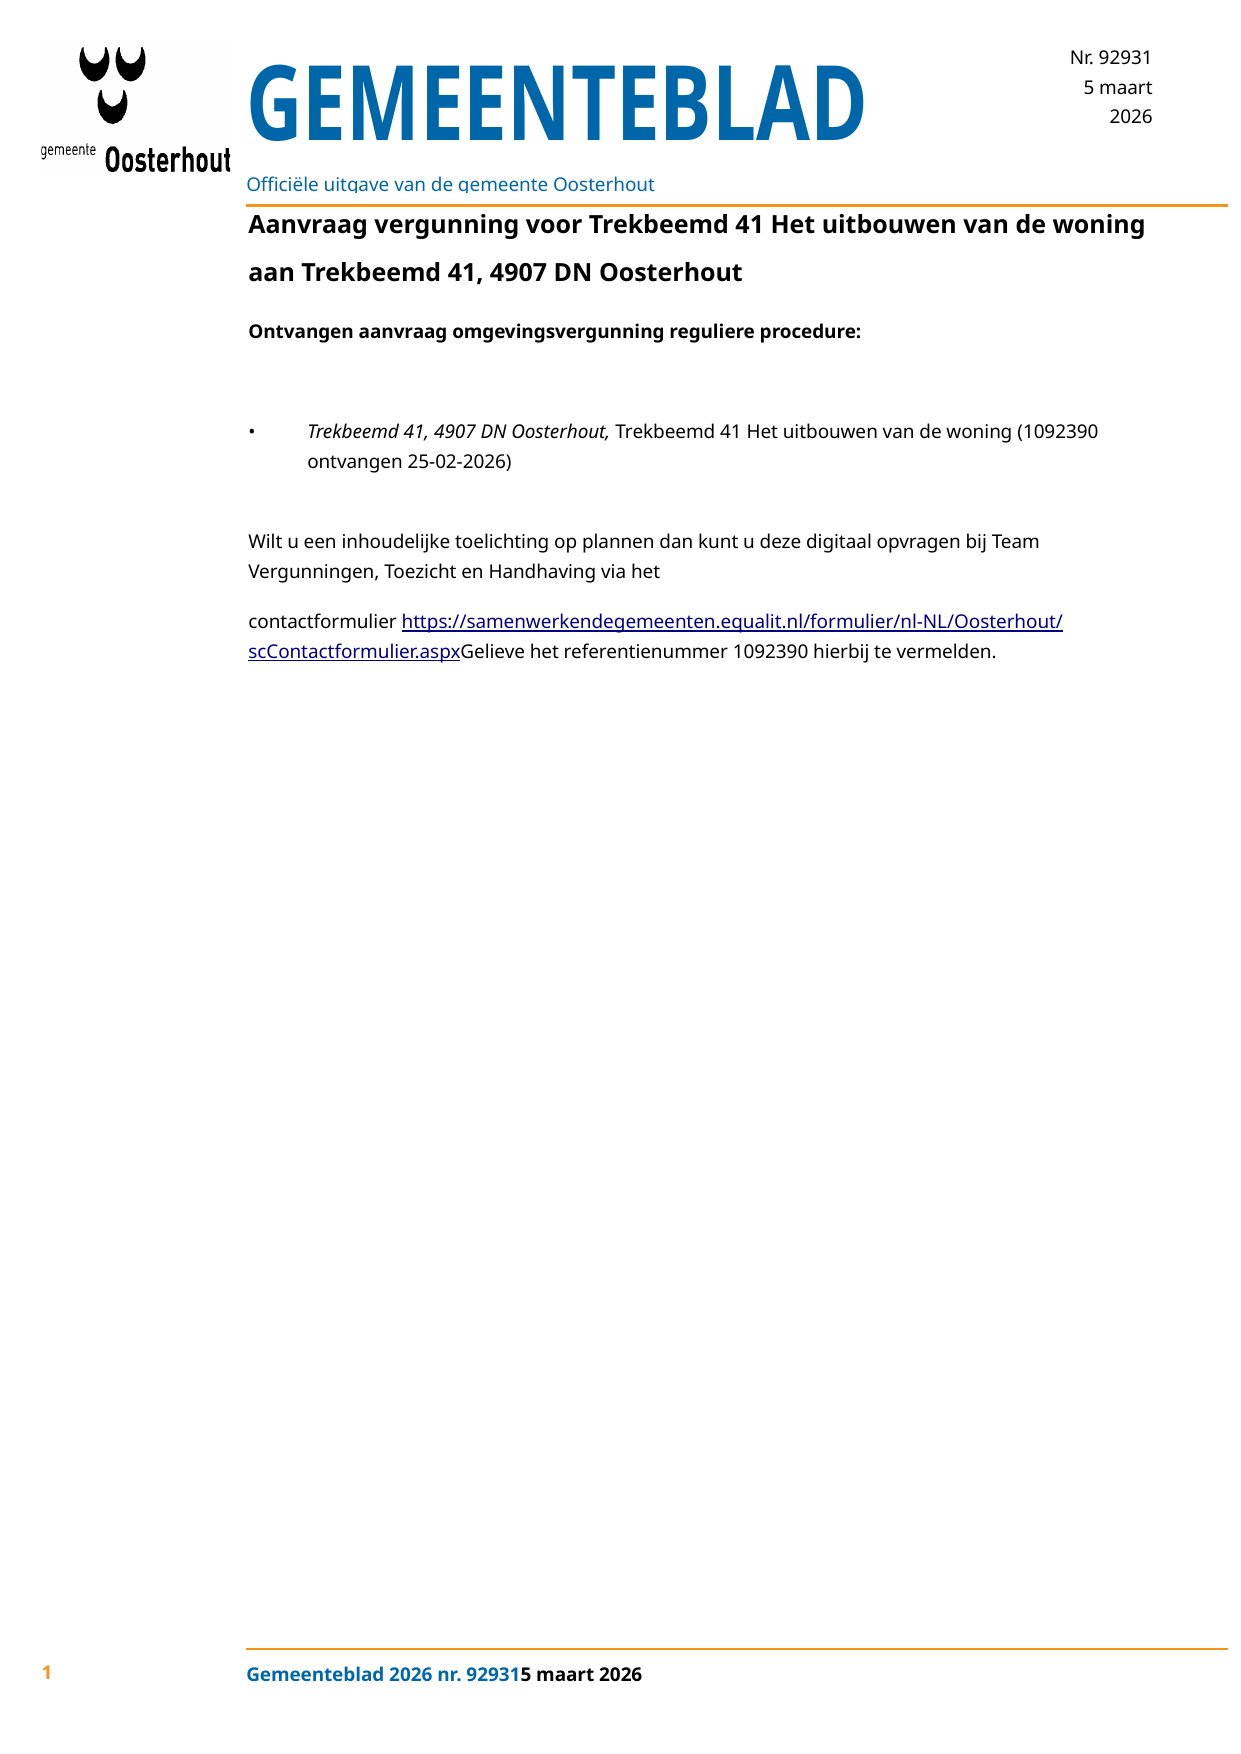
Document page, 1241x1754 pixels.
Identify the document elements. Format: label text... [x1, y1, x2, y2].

text Wilt u een inhoudelijke toelichting op plannen dan kunt u deze digitaal opvragen bij Team Vergunningen, Toezicht en Handhaving via het [248, 528, 1152, 584]
text Ontvangen aanvraag omgevingsvergunning reguliere procedure: [248, 318, 1152, 344]
picture [41, 47, 231, 172]
text Aanvraag vergunning voor Trekbeemd 41 Het uitbouwen van de woning aan Trekbeemd 41, 4907 DN Oosterhout [248, 207, 1152, 288]
list Trekbeemd 41, 4907 DN Oosterhout, Trekbeemd 41 Het uitbouwen van de woning (1092390 ontvangen 25-02-2026) [248, 419, 1152, 474]
text contactformulier https://samenwerkendegemeenten.equalit.nl/formulier/nl-NL/Oosterhout/scContactformulier.aspxGelieve het referentienummer 1092390 hierbij te vermelden. [248, 608, 1152, 664]
